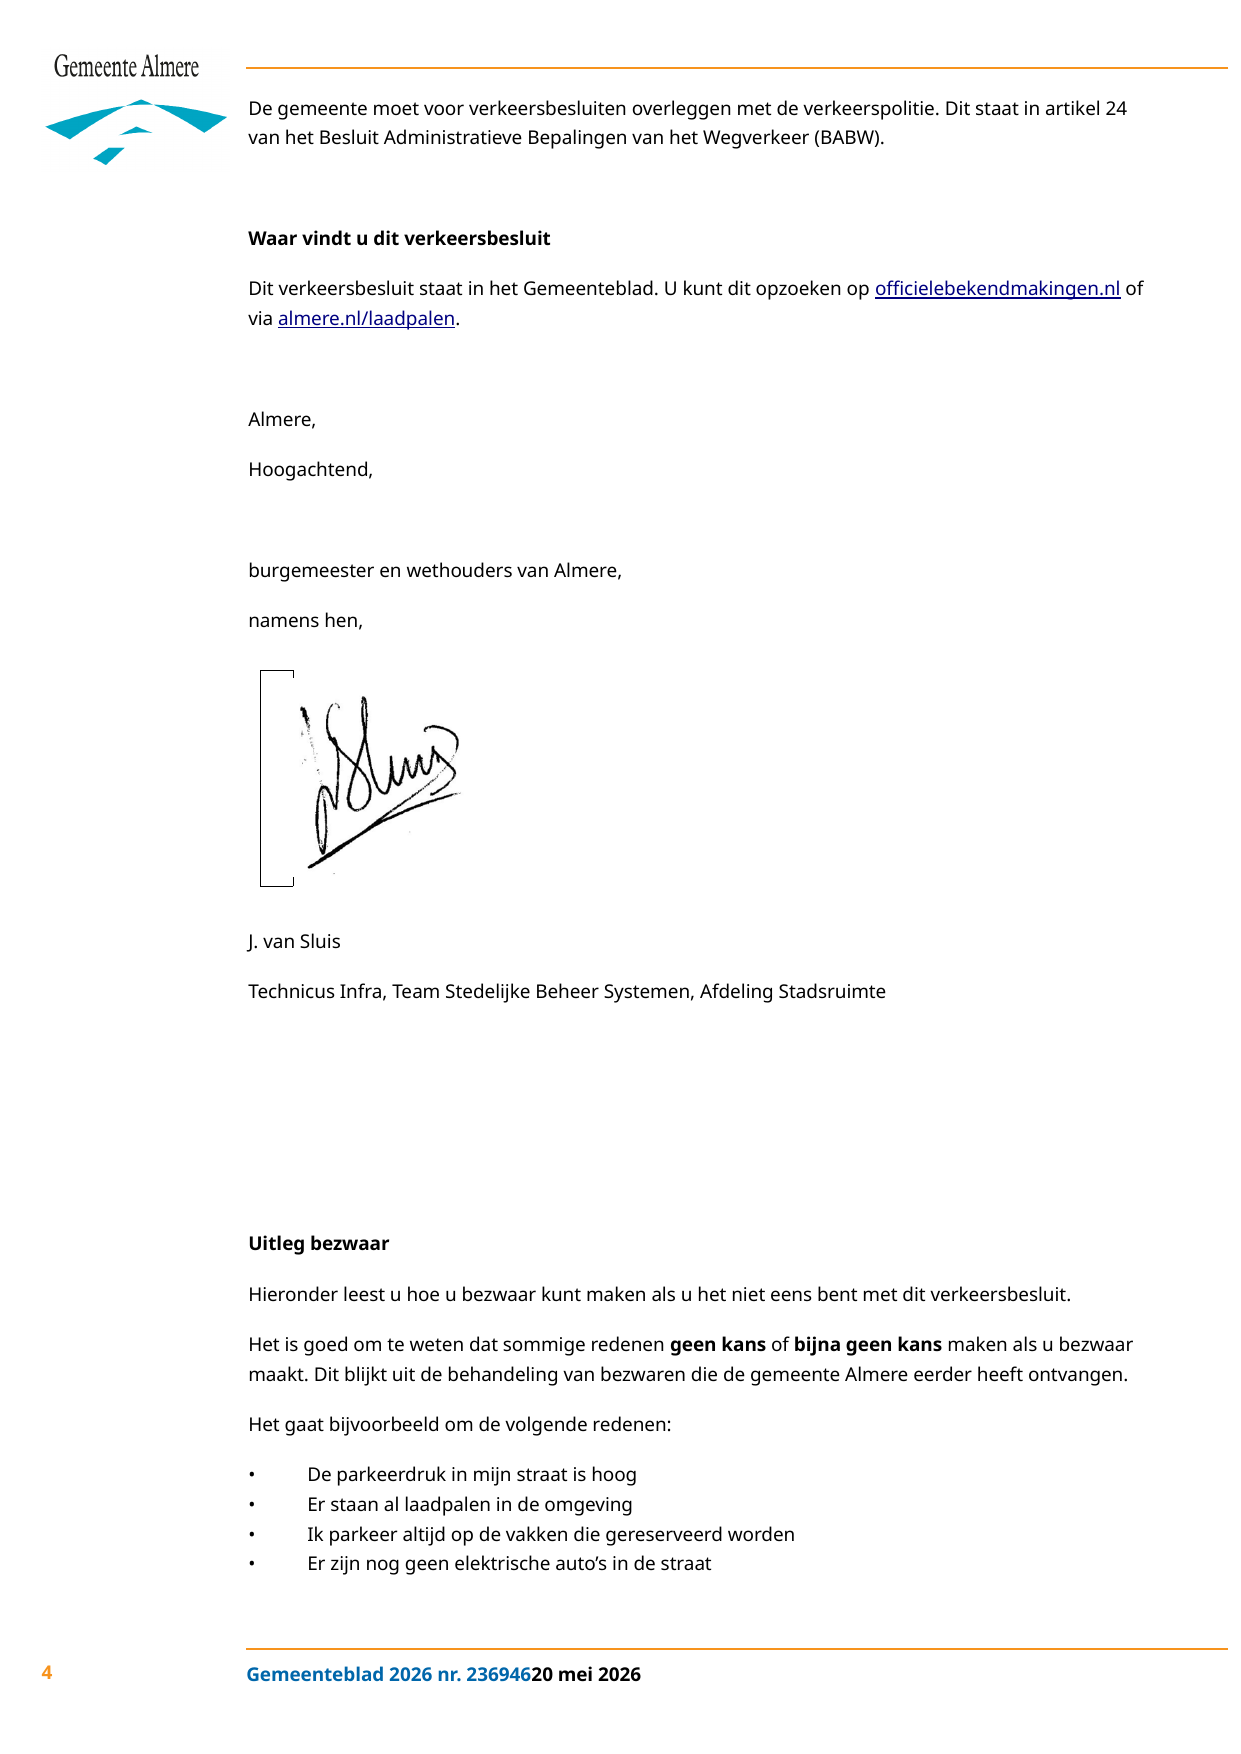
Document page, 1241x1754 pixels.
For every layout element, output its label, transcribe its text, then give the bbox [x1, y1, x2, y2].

text burgemeester en wethouders van Almere, [248, 557, 1152, 583]
text Uitleg bezwaar [248, 1230, 1152, 1256]
text Waar vindt u dit verkeersbesluit [248, 225, 1152, 251]
text Hoogachtend, [248, 456, 1152, 482]
text Dit verkeersbesluit staat in het Gemeenteblad. U kunt dit opzoeken op officielebekendmakingen.nl of via almere.nl/laadpalen. [248, 276, 1152, 331]
list Ik parkeer altijd op de vakken die gereserveerd worden [248, 1521, 1152, 1547]
list Er staan al laadpalen in de omgeving [248, 1491, 1152, 1517]
text Het is goed om te weten dat sommige redenen geen kans of bijna geen kans maken als u bezwaar maakt. Dit blijkt uit de behandeling van bezwaren die de gemeente Almere eerder heeft ontvangen. [248, 1331, 1152, 1387]
text Almere, [248, 406, 1152, 432]
picture [268, 678, 476, 877]
text Hieronder leest u hoe u bezwaar kunt maken als u het niet eens bent met dit verkeersbesluit. [248, 1281, 1152, 1307]
picture [41, 47, 231, 172]
text Technicus Infra, Team Stedelijke Beheer Systemen, Afdeling Stadsruimte [248, 978, 1152, 1004]
text De gemeente moet voor verkeersbesluiten overleggen met de verkeerspolitie. Dit staat in artikel 24 van het Besluit Administratieve Bepalingen van het Wegverkeer (BABW). [248, 95, 1152, 150]
list De parkeerdruk in mijn straat is hoog [248, 1462, 1152, 1487]
text namens hen, [248, 608, 1152, 633]
text J. van Sluis [248, 928, 1152, 954]
text Het gaat bijvoorbeeld om de volgende redenen: [248, 1411, 1152, 1437]
list Er zijn nog geen elektrische auto’s in de straat [248, 1550, 1152, 1576]
